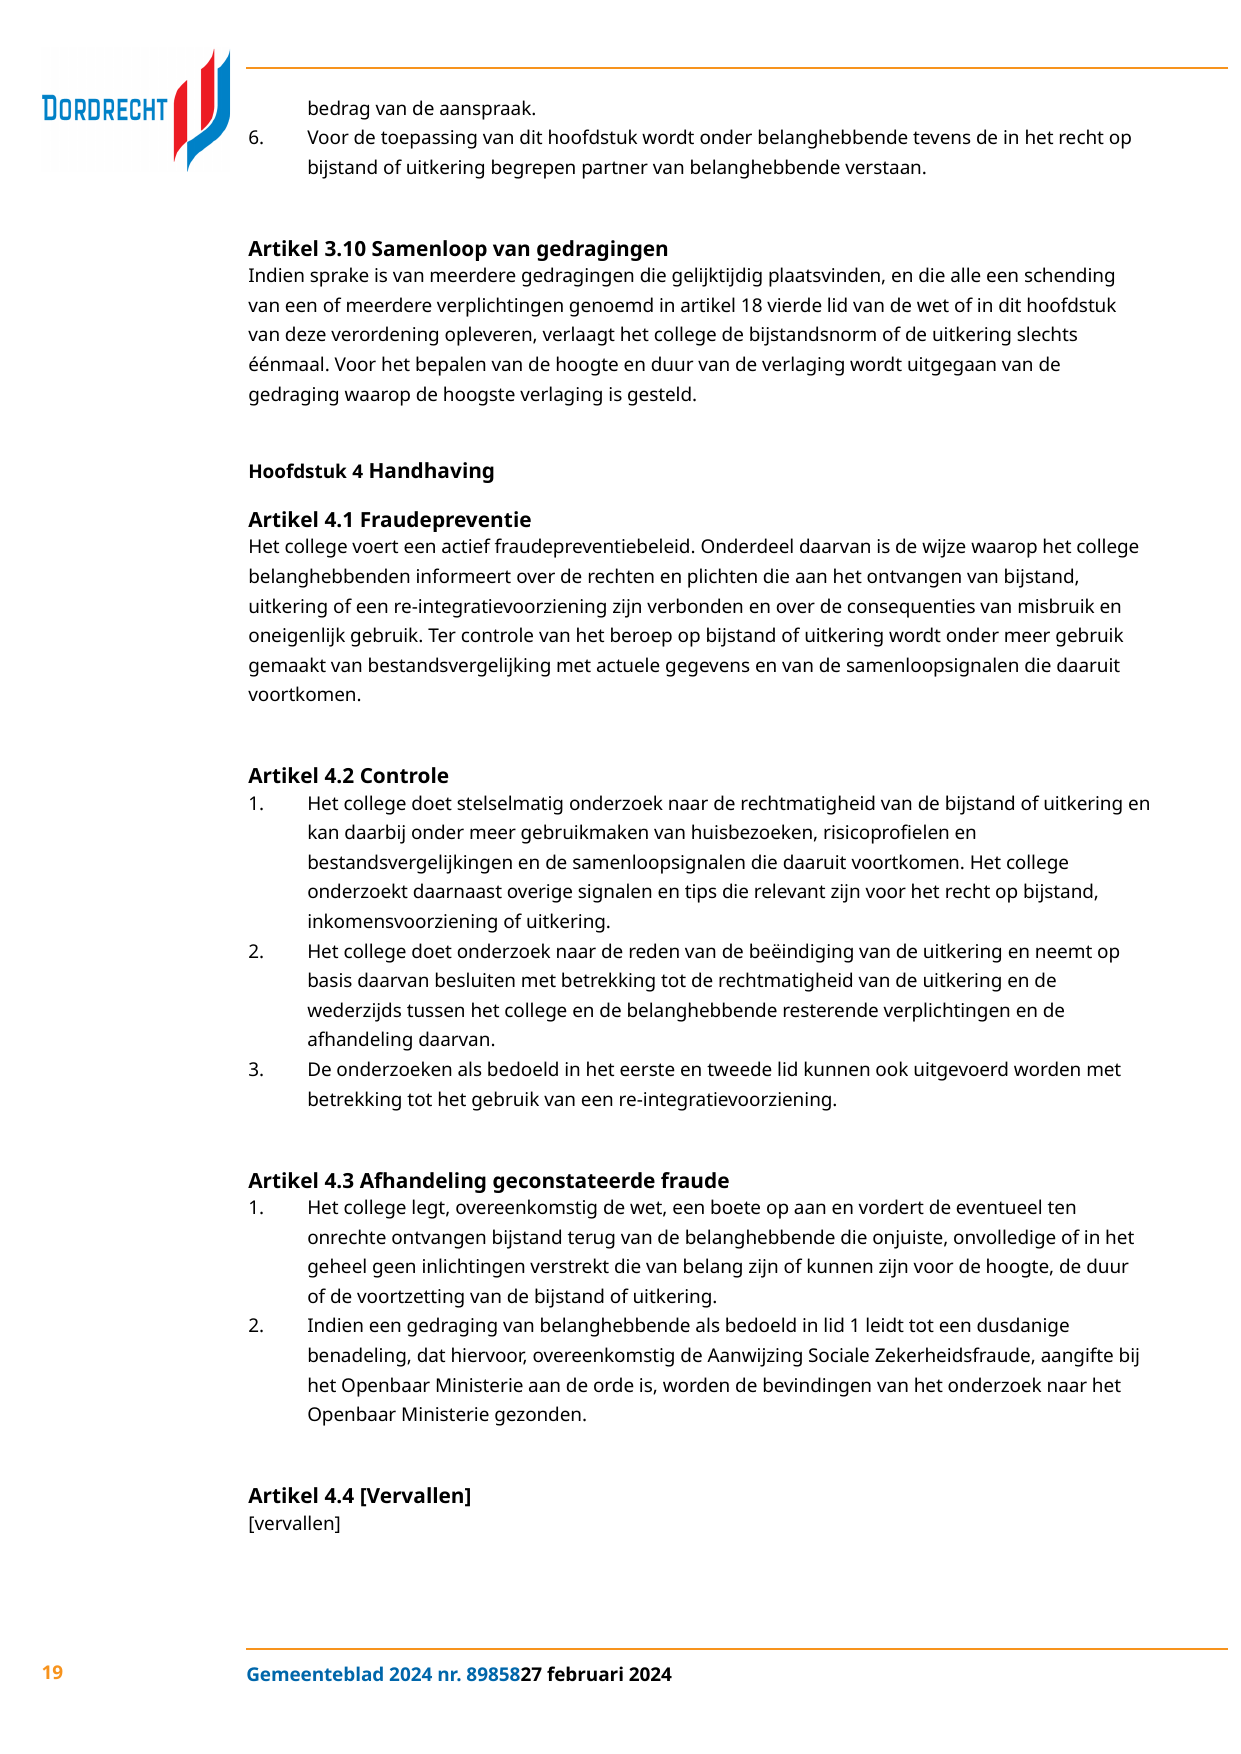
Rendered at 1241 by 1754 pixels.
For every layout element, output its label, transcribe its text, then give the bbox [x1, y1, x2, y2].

list Het college doet stelselmatig onderzoek naar de rechtmatigheid van de bijstand of uitkering en kan daarbij onder meer gebruikmaken van huisbezoeken, risicoprofielen en bestandsvergelijkingen en de samenloopsignalen die daaruit voortkomen. Het college onderzoekt daarnaast overige signalen en tips die relevant zijn voor het recht op bijstand, inkomensvoorziening of uitkering. [248, 790, 1152, 934]
text [vervallen] [248, 1510, 1152, 1536]
text Artikel 4.3 Afhandeling geconstateerde fraude [248, 1166, 1152, 1194]
text Het college voert een actief fraudepreventiebeleid. Onderdeel daarvan is de wijze waarop het college belanghebbenden informeert over de rechten en plichten die aan het ontvangen van bijstand, uitkering of een re-integratievoorziening zijn verbonden en over de consequenties van misbruik en oneigenlijk gebruik. Ter controle van het beroep op bijstand of uitkering wordt onder meer gebruik gemaakt van bestandsvergelijking met actuele gegevens en van de samenloopsignalen die daaruit voortkomen. [248, 534, 1152, 707]
text Artikel 4.4 [Vervallen] [248, 1481, 1152, 1510]
text Hoofdstuk 4 Handhaving [248, 456, 1152, 484]
list Indien een gedraging van belanghebbende als bedoeld in lid 1 leidt tot een dusdanige benadeling, dat hiervoor, overeenkomstig de Aanwijzing Sociale Zekerheidsfraude, aangifte bij het Openbaar Ministerie aan de orde is, worden de bevindingen van het onderzoek naar het Openbaar Ministerie gezonden. [248, 1313, 1152, 1427]
picture [41, 47, 231, 172]
list Het college legt, overeenkomstig de wet, een boete op aan en vordert de eventueel ten onrechte ontvangen bijstand terug van de belanghebbende die onjuiste, onvolledige of in het geheel geen inlichtingen verstrekt die van belang zijn of kunnen zijn voor de hoogte, de duur of de voortzetting van de bijstand of uitkering. [248, 1194, 1152, 1309]
text Indien sprake is van meerdere gedragingen die gelijktijdig plaatsvinden, en die alle een schending van een of meerdere verplichtingen genoemd in artikel 18 vierde lid van de wet of in dit hoofdstuk van deze verordening opleveren, verlaagt het college de bijstandsnorm of de uitkering slechts éénmaal. Voor het bepalen van de hoogte en duur van de verlaging wordt uitgegaan van de gedraging waarop de hoogste verlaging is gesteld. [248, 262, 1152, 406]
text Artikel 3.10 Samenloop van gedragingen [248, 234, 1152, 262]
list De onderzoeken als bedoeld in het eerste en tweede lid kunnen ook uitgevoerd worden met betrekking tot het gebruik van een re-integratievoorziening. [248, 1056, 1152, 1112]
list bedrag van de aanspraak. [248, 95, 1152, 121]
list Het college doet onderzoek naar de reden van de beëindiging van de uitkering en neemt op basis daarvan besluiten met betrekking tot de rechtmatigheid van de uitkering en de wederzijds tussen het college en de belanghebbende resterende verplichtingen en de afhandeling daarvan. [248, 938, 1152, 1052]
text Artikel 4.1 Fraudepreventie [248, 505, 1152, 534]
text Artikel 4.2 Controle [248, 762, 1152, 790]
list Voor de toepassing van dit hoofdstuk wordt onder belanghebbende tevens de in het recht op bijstand of uitkering begrepen partner van belanghebbende verstaan. [248, 124, 1152, 180]
